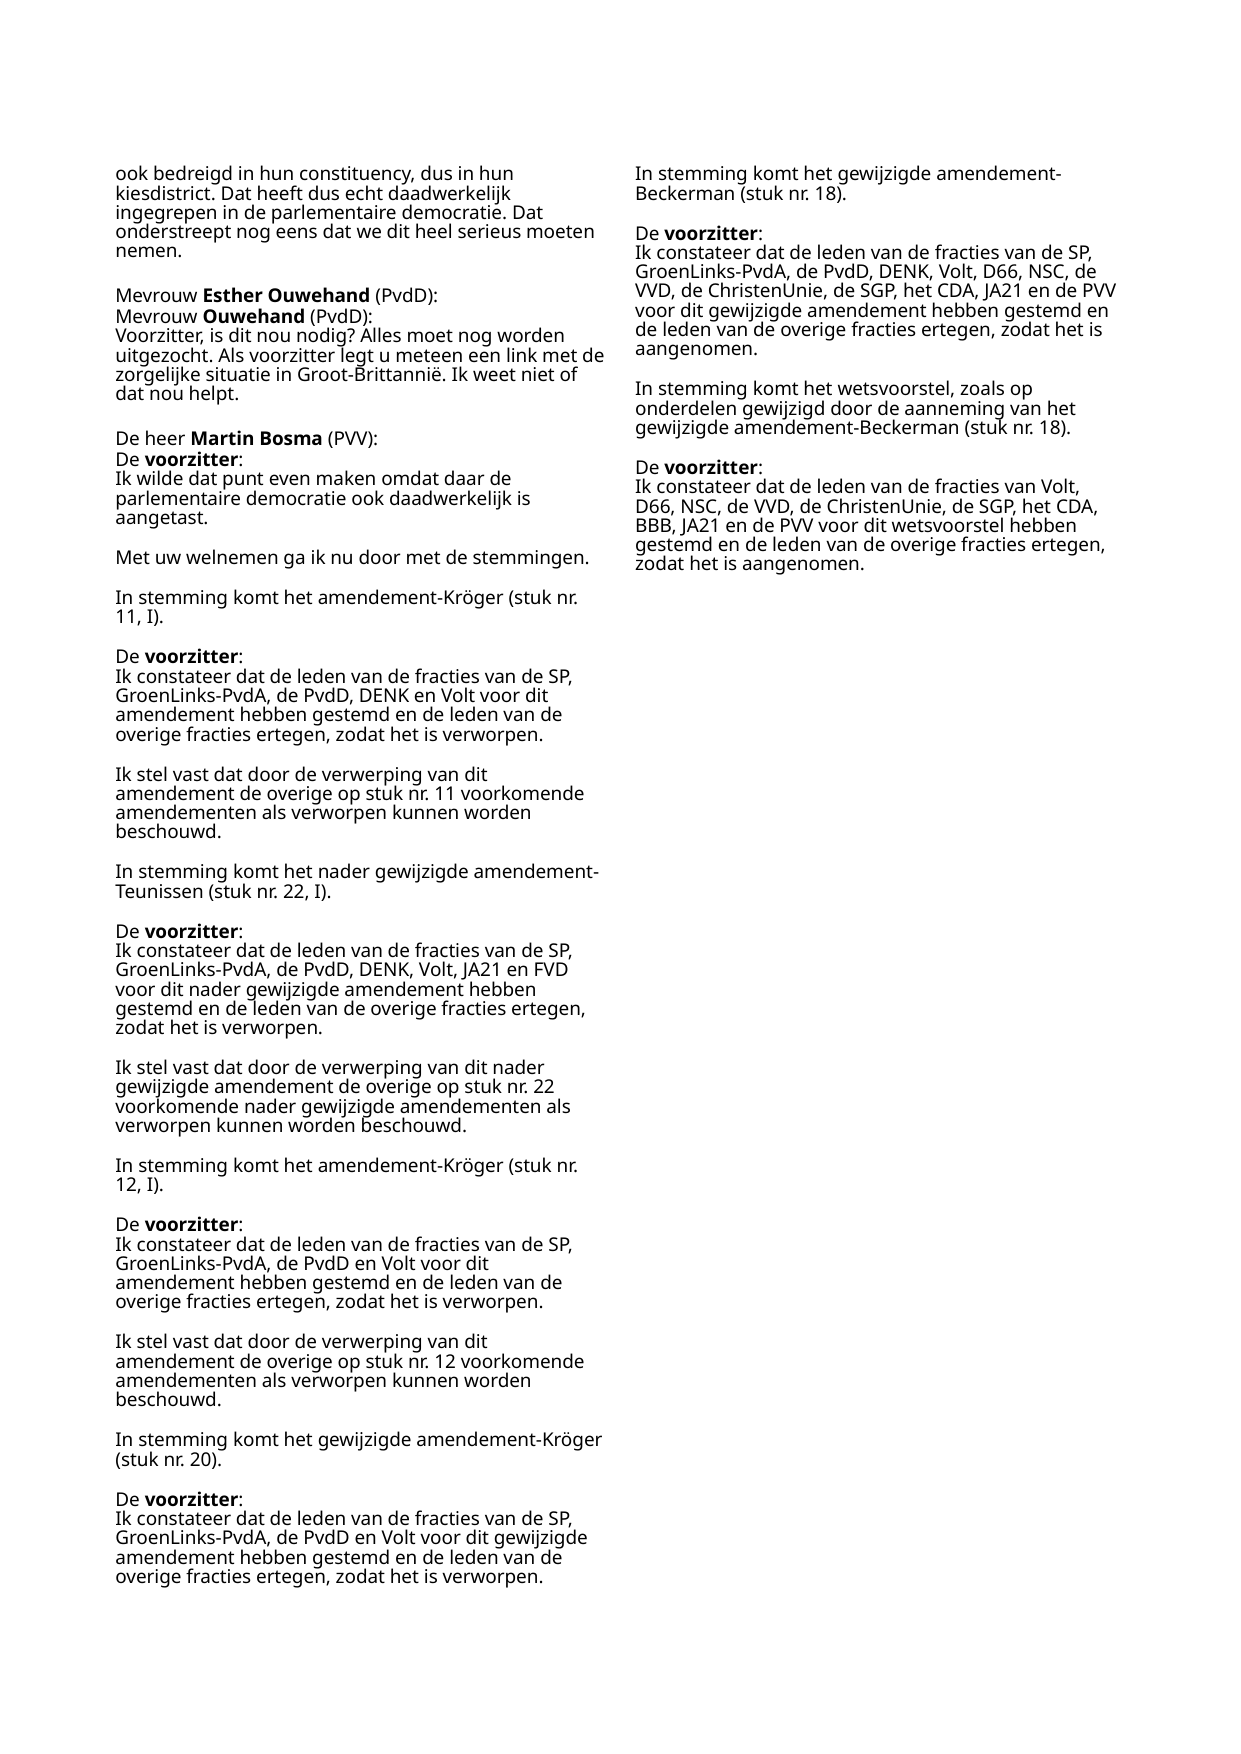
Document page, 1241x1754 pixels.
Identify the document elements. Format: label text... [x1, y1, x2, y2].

text Ik constateer dat de leden van de fracties van Volt, D66, NSC, de VVD, de ChristenUnie, de SGP, het CDA, BBB, JA21 en de PVV voor dit wetsvoorstel hebben gestemd en de leden van de overige fracties ertegen, zodat het is aangenomen. [635, 478, 1125, 575]
text In stemming komt het nader gewijzigde amendement-Teunissen (stuk nr. 22, I). [115, 863, 605, 902]
text In stemming komt het wetsvoorstel, zoals op onderdelen gewijzigd door de aanneming van het gewijzigde amendement-Beckerman (stuk nr. 18). [635, 380, 1125, 438]
text Ik stel vast dat door de verwerping van dit amendement de overige op stuk nr. 12 voorkomende amendementen als verworpen kunnen worden beschouwd. [115, 1333, 605, 1411]
text De voorzitter: [115, 1216, 605, 1236]
text De voorzitter: [115, 923, 605, 942]
text De voorzitter: [115, 1491, 605, 1510]
text Mevrouw Ouwehand (PvdD): [115, 308, 605, 327]
text De voorzitter: [115, 451, 605, 470]
text Ik constateer dat de leden van de fracties van de SP, GroenLinks-PvdA, de PvdD, DENK, Volt, JA21 en FVD voor dit nader gewijzigde amendement hebben gestemd en de leden van de overige fracties ertegen, zodat het is verworpen. [115, 942, 605, 1038]
text Ik wilde dat punt even maken omdat daar de parlementaire democratie ook daadwerkelijk is aangetast. [115, 470, 605, 528]
text Voorzitter, is dit nou nodig? Alles moet nog worden uitgezocht. Als voorzitter legt u meteen een link met de zorgelijke situatie in Groot-Brittannië. Ik weet niet of dat nou helpt. [115, 327, 605, 404]
text Ik stel vast dat door de verwerping van dit amendement de overige op stuk nr. 11 voorkomende amendementen als verworpen kunnen worden beschouwd. [115, 766, 605, 843]
text Ik constateer dat de leden van de fracties van de SP, GroenLinks-PvdA, de PvdD, DENK en Volt voor dit amendement hebben gestemd en de leden van de overige fracties ertegen, zodat het is verworpen. [115, 668, 605, 745]
text In stemming komt het amendement-Kröger (stuk nr. 12, I). [115, 1157, 605, 1196]
text De heer Martin Bosma (PVV): [115, 425, 605, 451]
text ook bedreigd in hun constituency, dus in hun kiesdistrict. Dat heeft dus echt daadwerkelijk ingegrepen in de parlementaire democratie. Dat onderstreept nog eens dat we dit heel serieus moeten nemen. [115, 165, 605, 262]
text De voorzitter: [115, 648, 605, 668]
text In stemming komt het gewijzigde amendement-Kröger (stuk nr. 20). [115, 1431, 605, 1470]
text In stemming komt het gewijzigde amendement-Beckerman (stuk nr. 18). [635, 165, 1125, 204]
text In stemming komt het amendement-Kröger (stuk nr. 11, I). [115, 589, 605, 628]
text Ik stel vast dat door de verwerping van dit nader gewijzigde amendement de overige op stuk nr. 22 voorkomende nader gewijzigde amendementen als verworpen kunnen worden beschouwd. [115, 1059, 605, 1136]
text Ik constateer dat de leden van de fracties van de SP, GroenLinks-PvdA, de PvdD en Volt voor dit gewijzigde amendement hebben gestemd en de leden van de overige fracties ertegen, zodat het is verworpen. [115, 1510, 605, 1587]
text Ik constateer dat de leden van de fracties van de SP, GroenLinks-PvdA, de PvdD en Volt voor dit amendement hebben gestemd en de leden van de overige fracties ertegen, zodat het is verworpen. [115, 1236, 605, 1313]
text De voorzitter: [635, 225, 1125, 244]
text Mevrouw Esther Ouwehand (PvdD): [115, 282, 605, 308]
text De voorzitter: [635, 459, 1125, 478]
text Ik constateer dat de leden van de fracties van de SP, GroenLinks-PvdA, de PvdD, DENK, Volt, D66, NSC, de VVD, de ChristenUnie, de SGP, het CDA, JA21 en de PVV voor dit gewijzigde amendement hebben gestemd en de leden van de overige fracties ertegen, zodat het is aangenomen. [635, 244, 1125, 359]
text Met uw welnemen ga ik nu door met de stemmingen. [115, 549, 605, 568]
